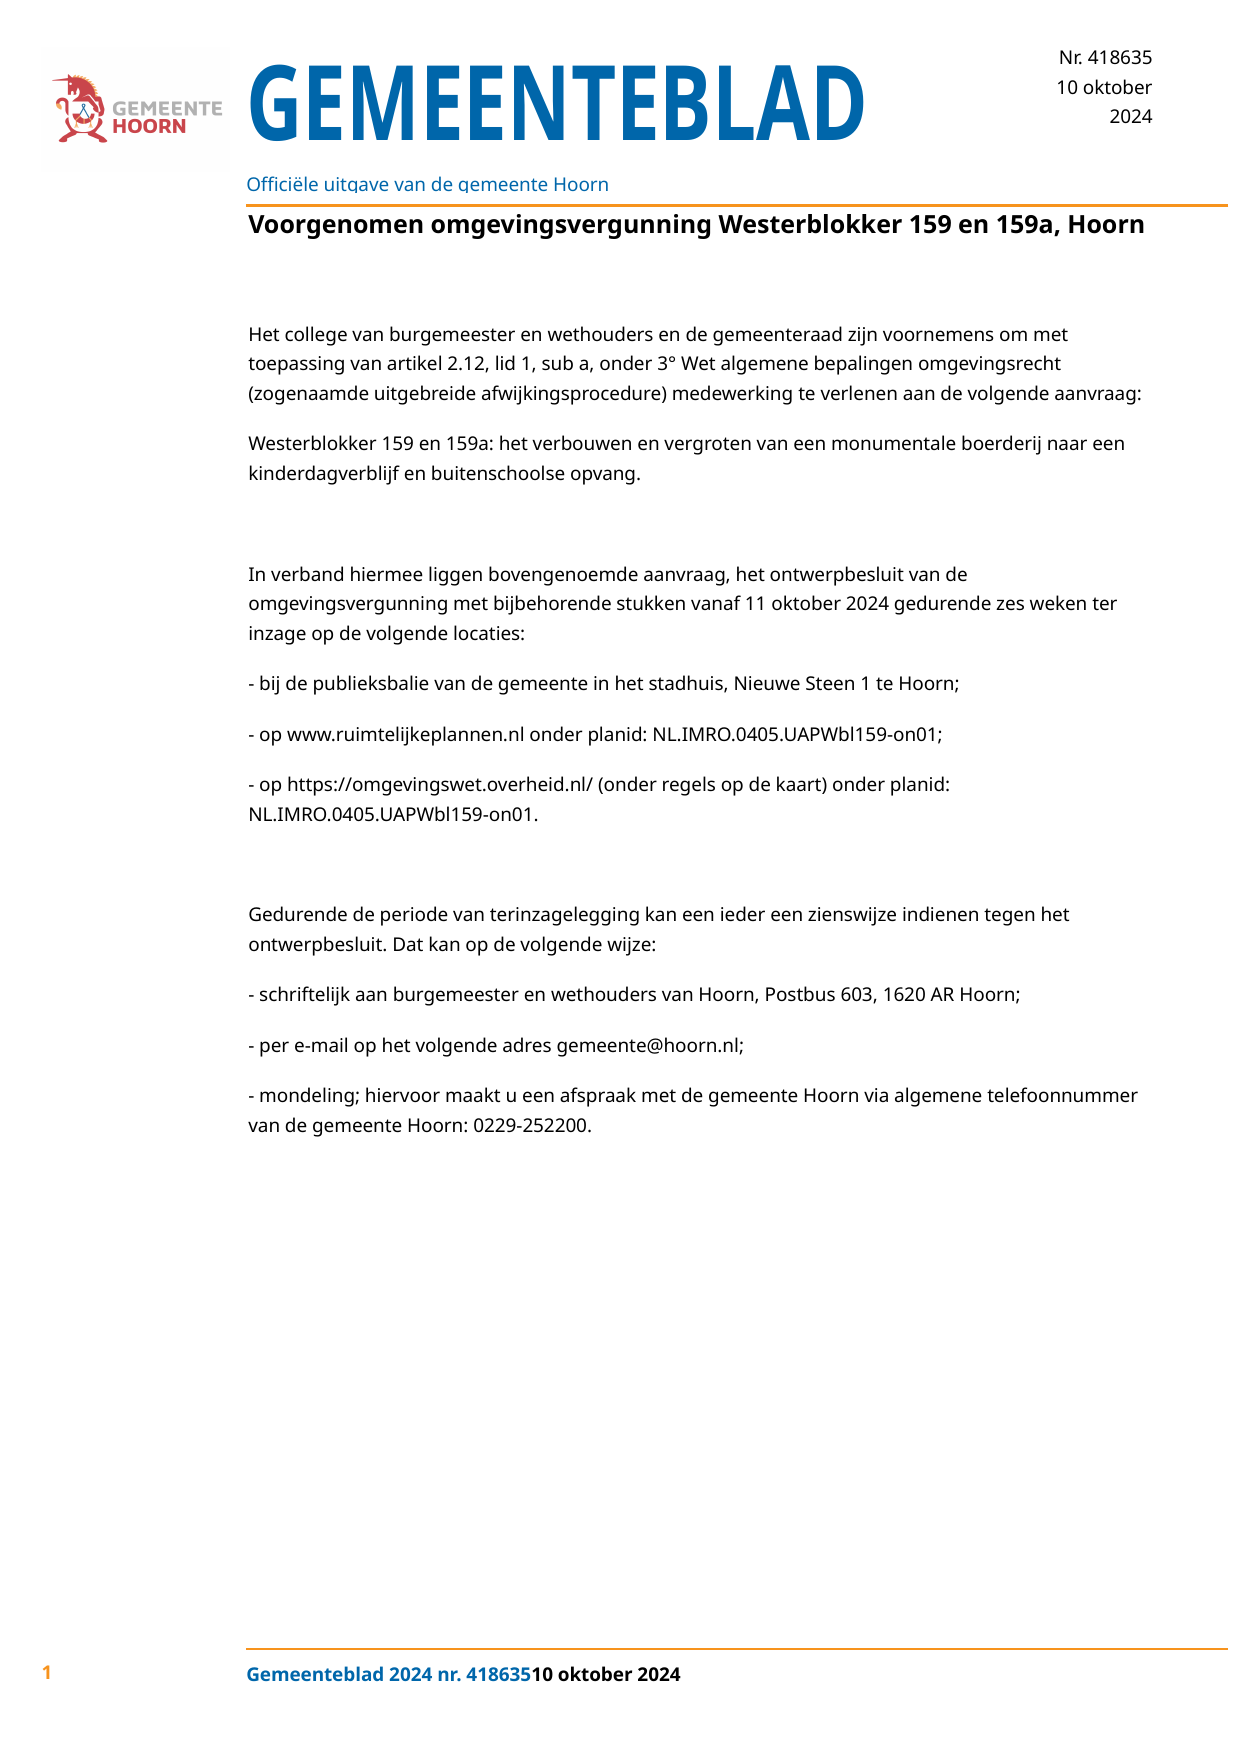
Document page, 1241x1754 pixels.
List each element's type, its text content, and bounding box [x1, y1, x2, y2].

text - schriftelijk aan burgemeester en wethouders van Hoorn, Postbus 603, 1620 AR Hoorn; [248, 982, 1152, 1007]
text - per e-mail op het volgende adres gemeente@hoorn.nl; [248, 1032, 1152, 1058]
text - op www.ruimtelijkeplannen.nl onder planid: NL.IMRO.0405.UAPWbl159-on01; [248, 721, 1152, 746]
text Gedurende de periode van terinzagelegging kan een ieder een zienswijze indienen tegen het ontwerpbesluit. Dat kan op de volgende wijze: [248, 902, 1152, 957]
text - op https://omgevingswet.overheid.nl/ (onder regels op de kaart) onder planid: NL.IMRO.0405.UAPWbl159-on01. [248, 771, 1152, 826]
text Voorgenomen omgevingsvergunning Westerblokker 159 en 159a, Hoorn [248, 207, 1152, 241]
text Het college van burgemeester en wethouders en de gemeenteraad zijn voornemens om met toepassing van artikel 2.12, lid 1, sub a, onder 3° Wet algemene bepalingen omgevingsrecht (zogenaamde uitgebreide afwijkingsprocedure) medewerking te verlenen aan de volgende aanvraag: [248, 321, 1152, 406]
text - bij de publieksbalie van de gemeente in het stadhuis, Nieuwe Steen 1 te Hoorn; [248, 670, 1152, 696]
text Westerblokker 159 en 159a: het verbouwen en vergroten van een monumentale boerderij naar een kinderdagverblijf en buitenschoolse opvang. [248, 430, 1152, 486]
text In verband hiermee liggen bovengenoemde aanvraag, het ontwerpbesluit van de omgevingsvergunning met bijbehorende stukken vanaf 11 oktober 2024 gedurende zes weken ter inzage op de volgende locaties: [248, 561, 1152, 646]
text - mondeling; hiervoor maakt u een afspraak met de gemeente Hoorn via algemene telefoonnummer van de gemeente Hoorn: 0229-252200. [248, 1082, 1152, 1138]
picture [41, 47, 231, 172]
